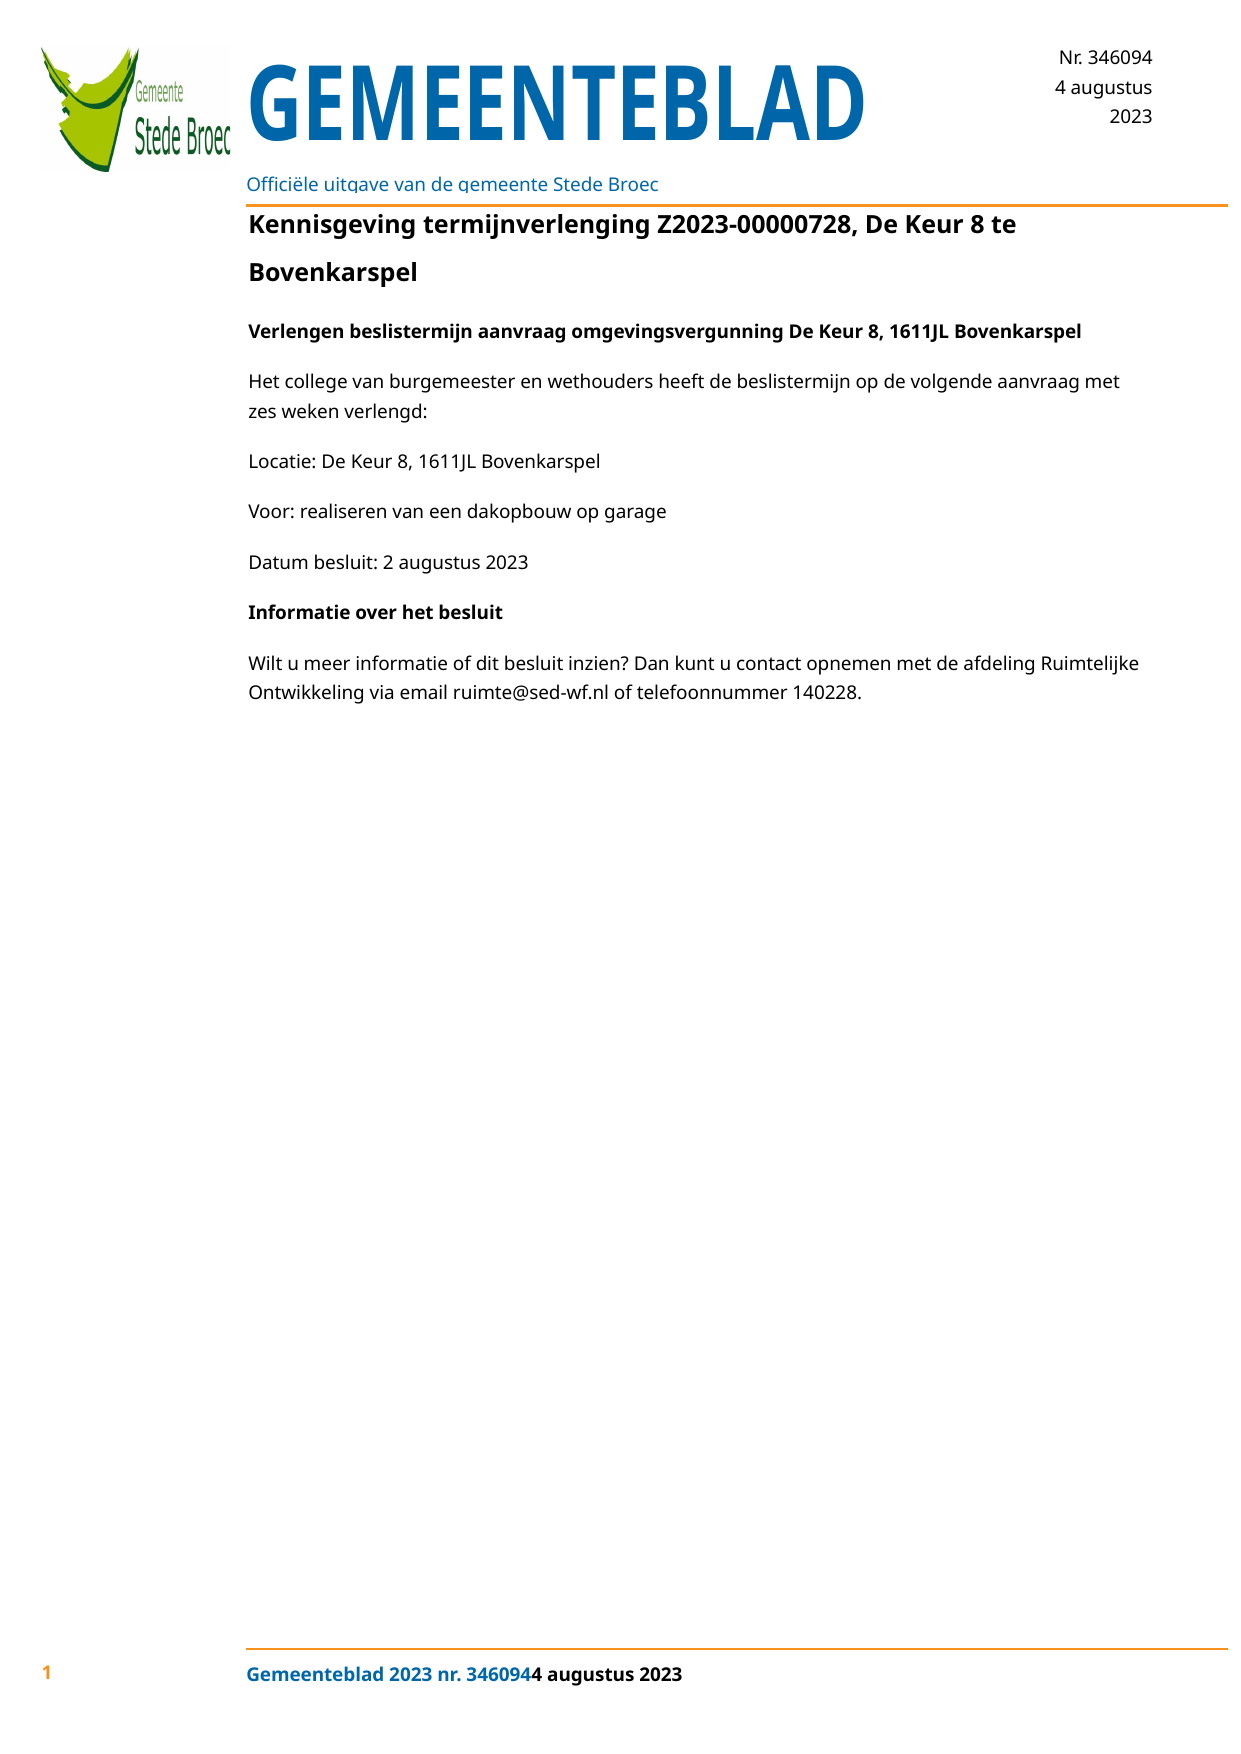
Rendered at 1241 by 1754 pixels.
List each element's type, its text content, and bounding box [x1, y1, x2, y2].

text Het college van burgemeester en wethouders heeft de beslistermijn op de volgende aanvraag met zes weken verlengd: [248, 368, 1152, 424]
text Kennisgeving termijnverlenging Z2023-00000728, De Keur 8 te Bovenkarspel [248, 207, 1152, 288]
text Locatie: De Keur 8, 1611JL Bovenkarspel [248, 448, 1152, 474]
text Voor: realiseren van een dakopbouw op garage [248, 499, 1152, 524]
picture [41, 47, 231, 172]
text Datum besluit: 2 augustus 2023 [248, 549, 1152, 575]
text Wilt u meer informatie of dit besluit inzien? Dan kunt u contact opnemen met de afdeling Ruimtelijke Ontwikkeling via email ruimte@sed-wf.nl of telefoonnummer 140228. [248, 650, 1152, 705]
text Verlengen beslistermijn aanvraag omgevingsvergunning De Keur 8, 1611JL Bovenkarspel [248, 318, 1152, 344]
text Informatie over het besluit [248, 599, 1152, 625]
